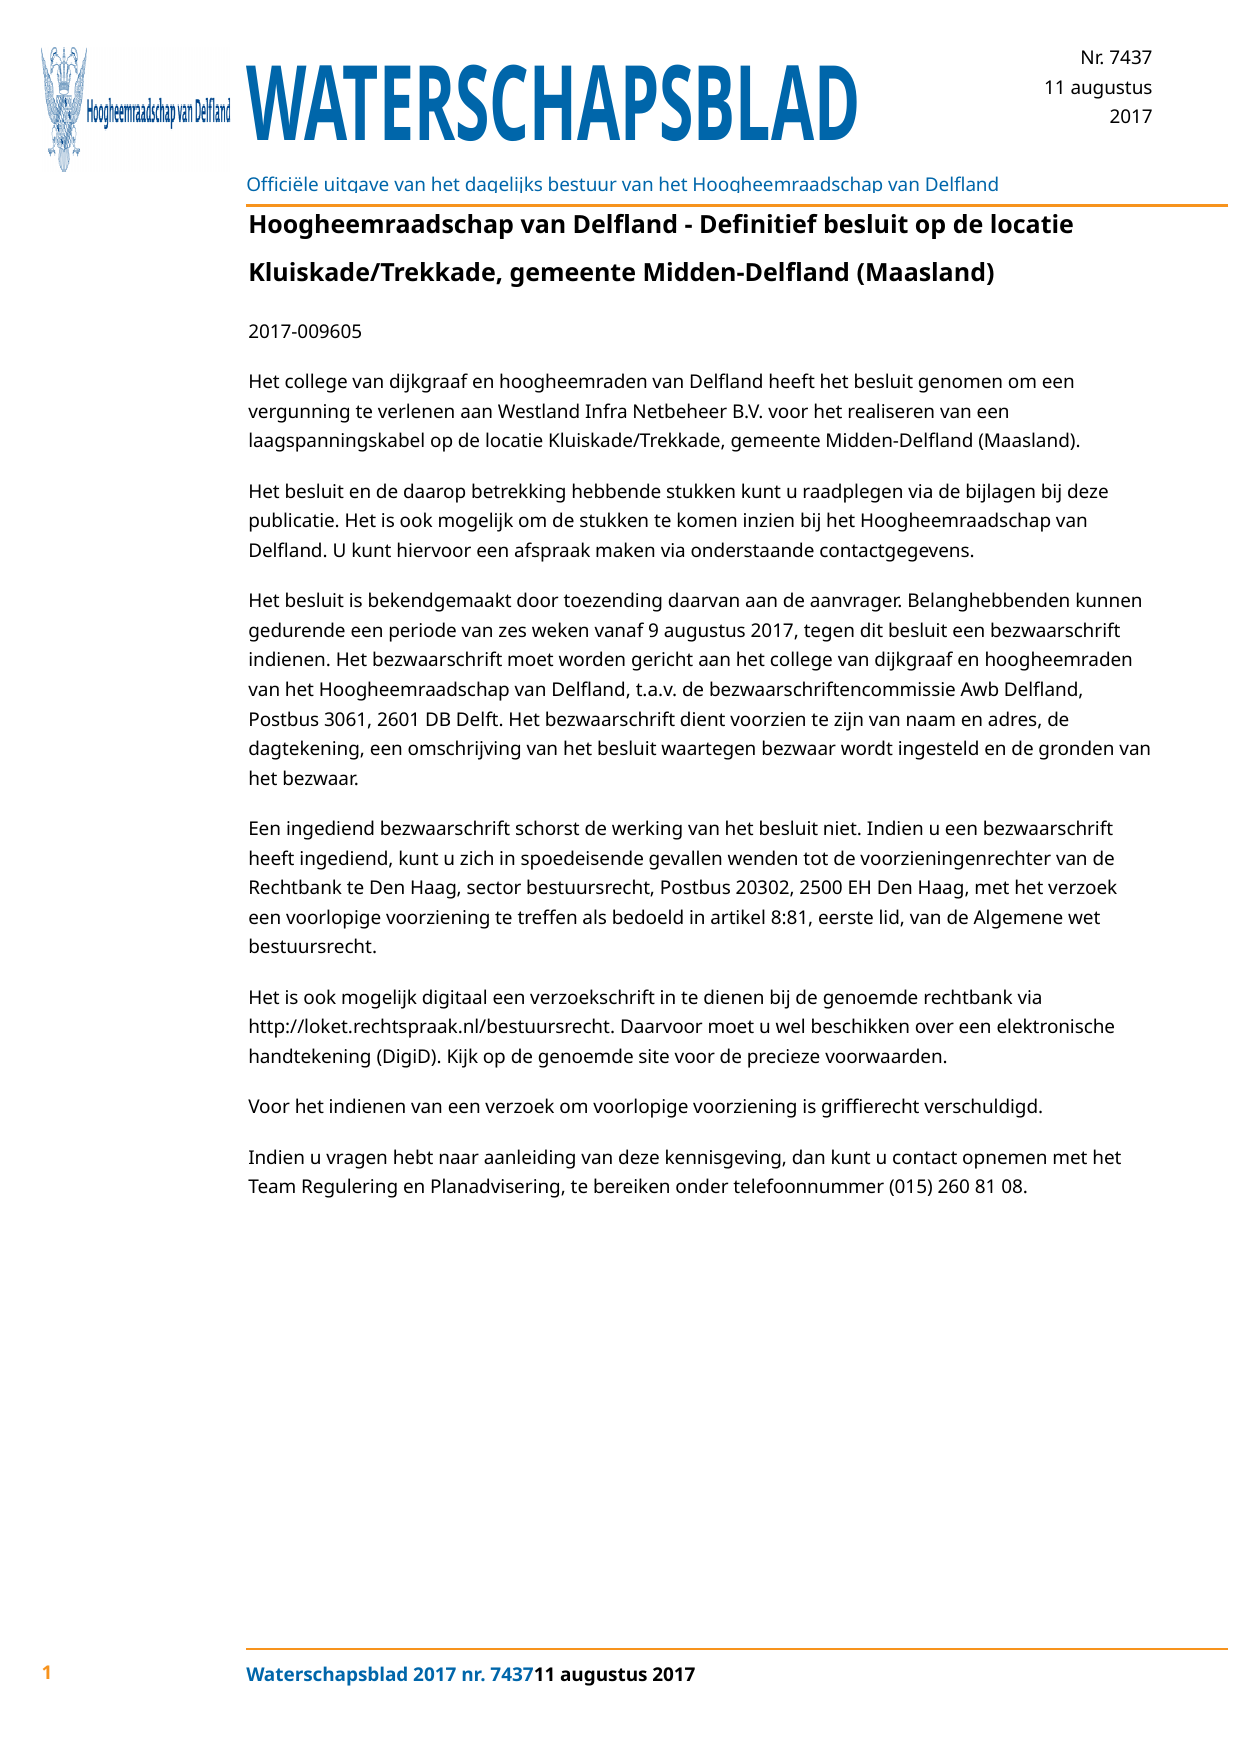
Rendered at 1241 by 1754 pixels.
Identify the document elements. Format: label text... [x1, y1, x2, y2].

text Voor het indienen van een verzoek om voorlopige voorziening is griffierecht verschuldigd. [248, 1094, 1152, 1119]
picture [41, 47, 231, 172]
text Indien u vragen hebt naar aanleiding van deze kennisgeving, dan kunt u contact opnemen met het Team Regulering en Planadvisering, te bereiken onder telefoonnummer (015) 260 81 08. [248, 1144, 1152, 1199]
text 2017-009605 [248, 318, 1152, 344]
text Een ingediend bezwaarschrift schorst de werking van het besluit niet. Indien u een bezwaarschrift heeft ingediend, kunt u zich in spoedeisende gevallen wenden tot de voorzieningenrechter van de Rechtbank te Den Haag, sector bestuursrecht, Postbus 20302, 2500 EH Den Haag, met het verzoek een voorlopige voorziening te treffen als bedoeld in artikel 8:81, eerste lid, van de Algemene wet bestuursrecht. [248, 815, 1152, 959]
text Het college van dijkgraaf en hoogheemraden van Delfland heeft het besluit genomen om een vergunning te verlenen aan Westland Infra Netbeheer B.V. voor het realiseren van een laagspanningskabel op de locatie Kluiskade/Trekkade, gemeente Midden-Delfland (Maasland). [248, 368, 1152, 453]
text Hoogheemraadschap van Delfland - Definitief besluit op de locatie Kluiskade/Trekkade, gemeente Midden-Delfland (Maasland) [248, 207, 1152, 288]
text Het besluit is bekendgemaakt door toezending daarvan aan de aanvrager. Belanghebbenden kunnen gedurende een periode van zes weken vanaf 9 augustus 2017, tegen dit besluit een bezwaarschrift indienen. Het bezwaarschrift moet worden gericht aan het college van dijkgraaf en hoogheemraden van het Hoogheemraadschap van Delfland, t.a.v. de bezwaarschriftencommissie Awb Delfland, Postbus 3061, 2601 DB Delft. Het bezwaarschrift dient voorzien te zijn van naam en adres, de dagtekening, een omschrijving van het besluit waartegen bezwaar wordt ingesteld en de gronden van het bezwaar. [248, 587, 1152, 791]
text Het is ook mogelijk digitaal een verzoekschrift in te dienen bij de genoemde rechtbank via http://loket.rechtspraak.nl/bestuursrecht. Daarvoor moet u wel beschikken over een elektronische handtekening (DigiD). Kijk op de genoemde site voor de precieze voorwaarden. [248, 984, 1152, 1069]
text Het besluit en de daarop betrekking hebbende stukken kunt u raadplegen via de bijlagen bij deze publicatie. Het is ook mogelijk om de stukken te komen inzien bij het Hoogheemraadschap van Delfland. U kunt hiervoor een afspraak maken via onderstaande contactgegevens. [248, 478, 1152, 563]
